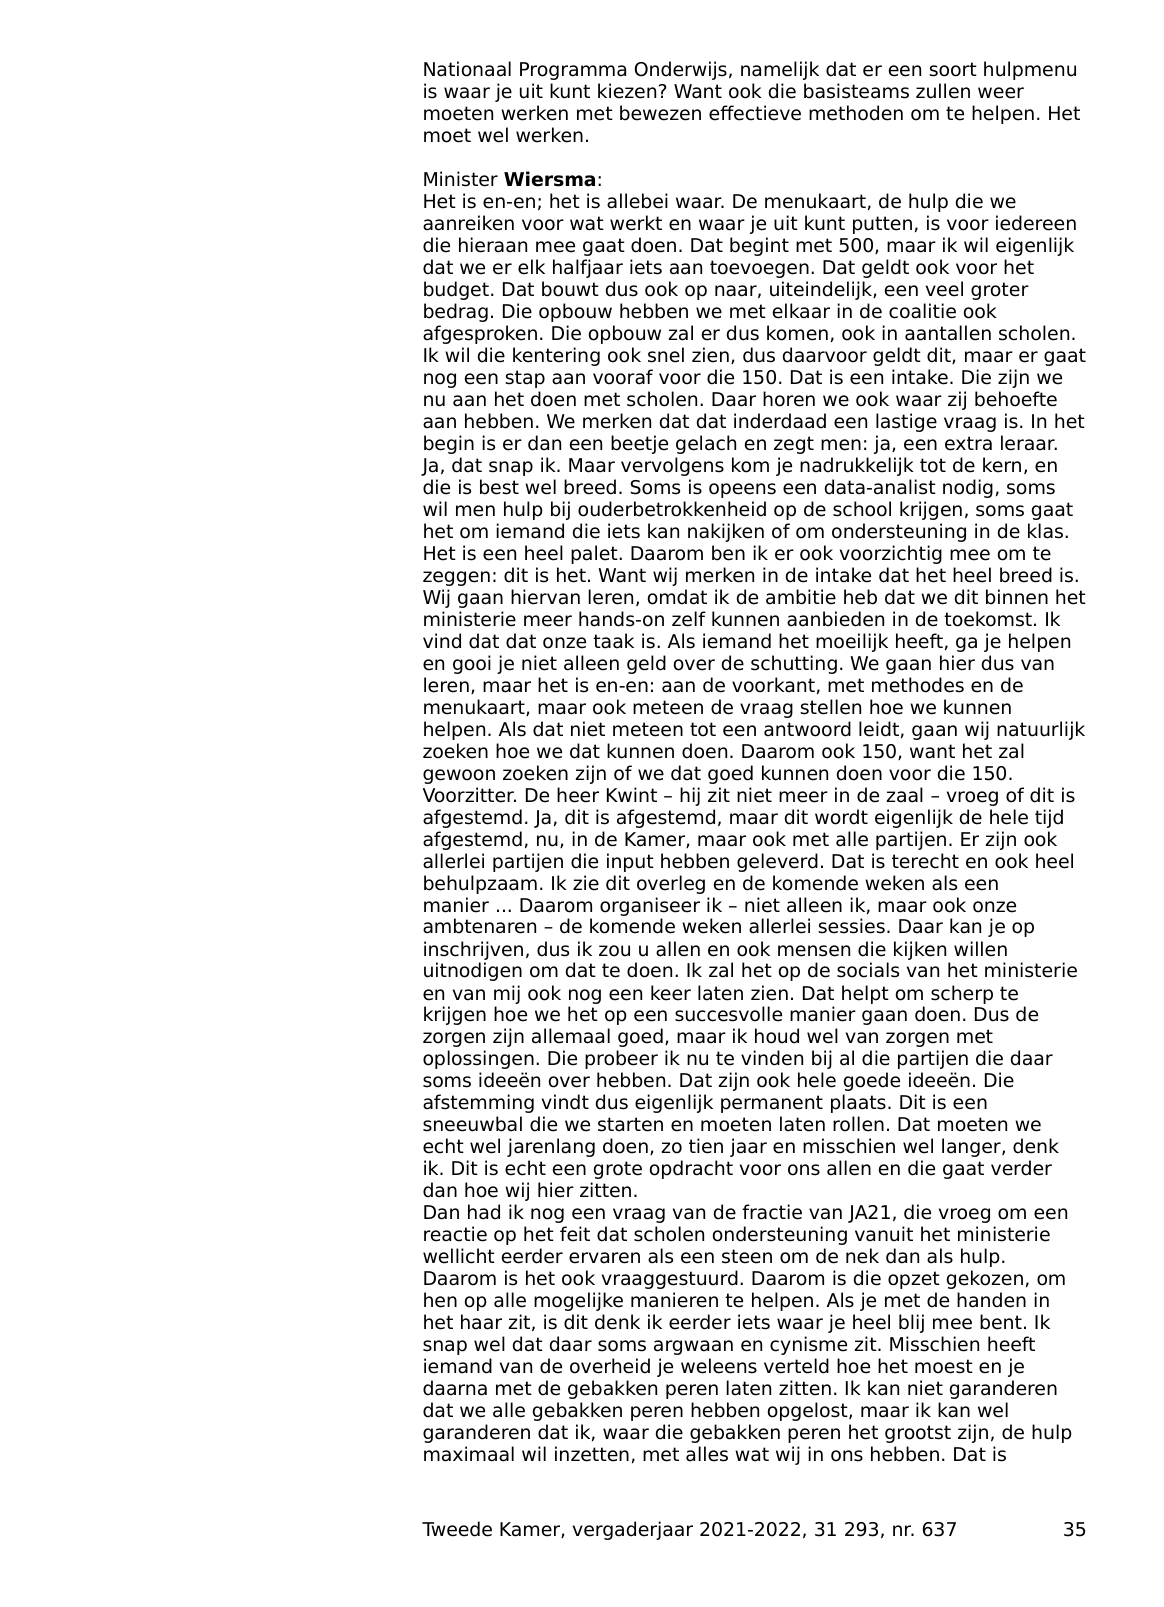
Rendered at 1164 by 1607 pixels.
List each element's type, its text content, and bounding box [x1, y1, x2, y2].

text Nationaal Programma Onderwijs, namelijk dat er een soort hulpmenu is waar je uit kunt kiezen? Want ook die basisteams zullen weer moeten werken met bewezen effectieve methoden om te helpen. Het moet wel werken. [422, 59, 1087, 147]
text Voorzitter. De heer Kwint – hij zit niet meer in de zaal – vroeg of dit is afgestemd. Ja, dit is afgestemd, maar dit wordt eigenlijk de hele tijd afgestemd, nu, in de Kamer, maar ook met alle partijen. Er zijn ook allerlei partijen die input hebben geleverd. Dat is terecht en ook heel behulpzaam. Ik zie dit overleg en de komende weken als een manier ... Daarom organiseer ik – niet alleen ik, maar ook onze ambtenaren – de komende weken allerlei sessies. Daar kan je op inschrijven, dus ik zou u allen en ook mensen die kijken willen uitnodigen om dat te doen. Ik zal het op de socials van het ministerie en van mij ook nog een keer laten zien. Dat helpt om scherp te krijgen hoe we het op een succesvolle manier gaan doen. Dus de zorgen zijn allemaal goed, maar ik houd wel van zorgen met oplossingen. Die probeer ik nu te vinden bij al die partijen die daar soms ideeën over hebben. Dat zijn ook hele goede ideeën. Die afstemming vindt dus eigenlijk permanent plaats. Dit is een sneeuwbal die we starten en moeten laten rollen. Dat moeten we echt wel jarenlang doen, zo tien jaar en misschien wel langer, denk ik. Dit is echt een grote opdracht voor ons allen en die gaat verder dan hoe wij hier zitten. [422, 784, 1087, 1202]
text Dan had ik nog een vraag van de fractie van JA21, die vroeg om een reactie op het feit dat scholen ondersteuning vanuit het ministerie wellicht eerder ervaren als een steen om de nek dan als hulp. Daarom is het ook vraaggestuurd. Daarom is die opzet gekozen, om hen op alle mogelijke manieren te helpen. Als je met de handen in het haar zit, is dit denk ik eerder iets waar je heel blij mee bent. Ik snap wel dat daar soms argwaan en cynisme zit. Misschien heeft iemand van de overheid je weleens verteld hoe het moest en je daarna met de gebakken peren laten zitten. Ik kan niet garanderen dat we alle gebakken peren hebben opgelost, maar ik kan wel garanderen dat ik, waar die gebakken peren het grootst zijn, de hulp maximaal wil inzetten, met alles wat wij in ons hebben. Dat is [422, 1202, 1087, 1466]
text Het is en-en; het is allebei waar. De menukaart, de hulp die we aanreiken voor wat werkt en waar je uit kunt putten, is voor iedereen die hieraan mee gaat doen. Dat begint met 500, maar ik wil eigenlijk dat we er elk halfjaar iets aan toevoegen. Dat geldt ook voor het budget. Dat bouwt dus ook op naar, uiteindelijk, een veel groter bedrag. Die opbouw hebben we met elkaar in de coalitie ook afgesproken. Die opbouw zal er dus komen, ook in aantallen scholen. Ik wil die kentering ook snel zien, dus daarvoor geldt dit, maar er gaat nog een stap aan vooraf voor die 150. Dat is een intake. Die zijn we nu aan het doen met scholen. Daar horen we ook waar zij behoefte aan hebben. We merken dat dat inderdaad een lastige vraag is. In het begin is er dan een beetje gelach en zegt men: ja, een extra leraar. Ja, dat snap ik. Maar vervolgens kom je nadrukkelijk tot de kern, en die is best wel breed. Soms is opeens een data-analist nodig, soms wil men hulp bij ouderbetrokkenheid op de school krijgen, soms gaat het om iemand die iets kan nakijken of om ondersteuning in de klas. Het is een heel palet. Daarom ben ik er ook voorzichtig mee om te zeggen: dit is het. Want wij merken in de intake dat het heel breed is. [422, 191, 1087, 587]
text Wij gaan hiervan leren, omdat ik de ambitie heb dat we dit binnen het ministerie meer hands-on zelf kunnen aanbieden in de toekomst. Ik vind dat dat onze taak is. Als iemand het moeilijk heeft, ga je helpen en gooi je niet alleen geld over de schutting. We gaan hier dus van leren, maar het is en-en: aan de voorkant, met methodes en de menukaart, maar ook meteen de vraag stellen hoe we kunnen helpen. Als dat niet meteen tot een antwoord leidt, gaan wij natuurlijk zoeken hoe we dat kunnen doen. Daarom ook 150, want het zal gewoon zoeken zijn of we dat goed kunnen doen voor die 150. [422, 587, 1087, 784]
text Minister Wiersma: [422, 169, 1087, 191]
